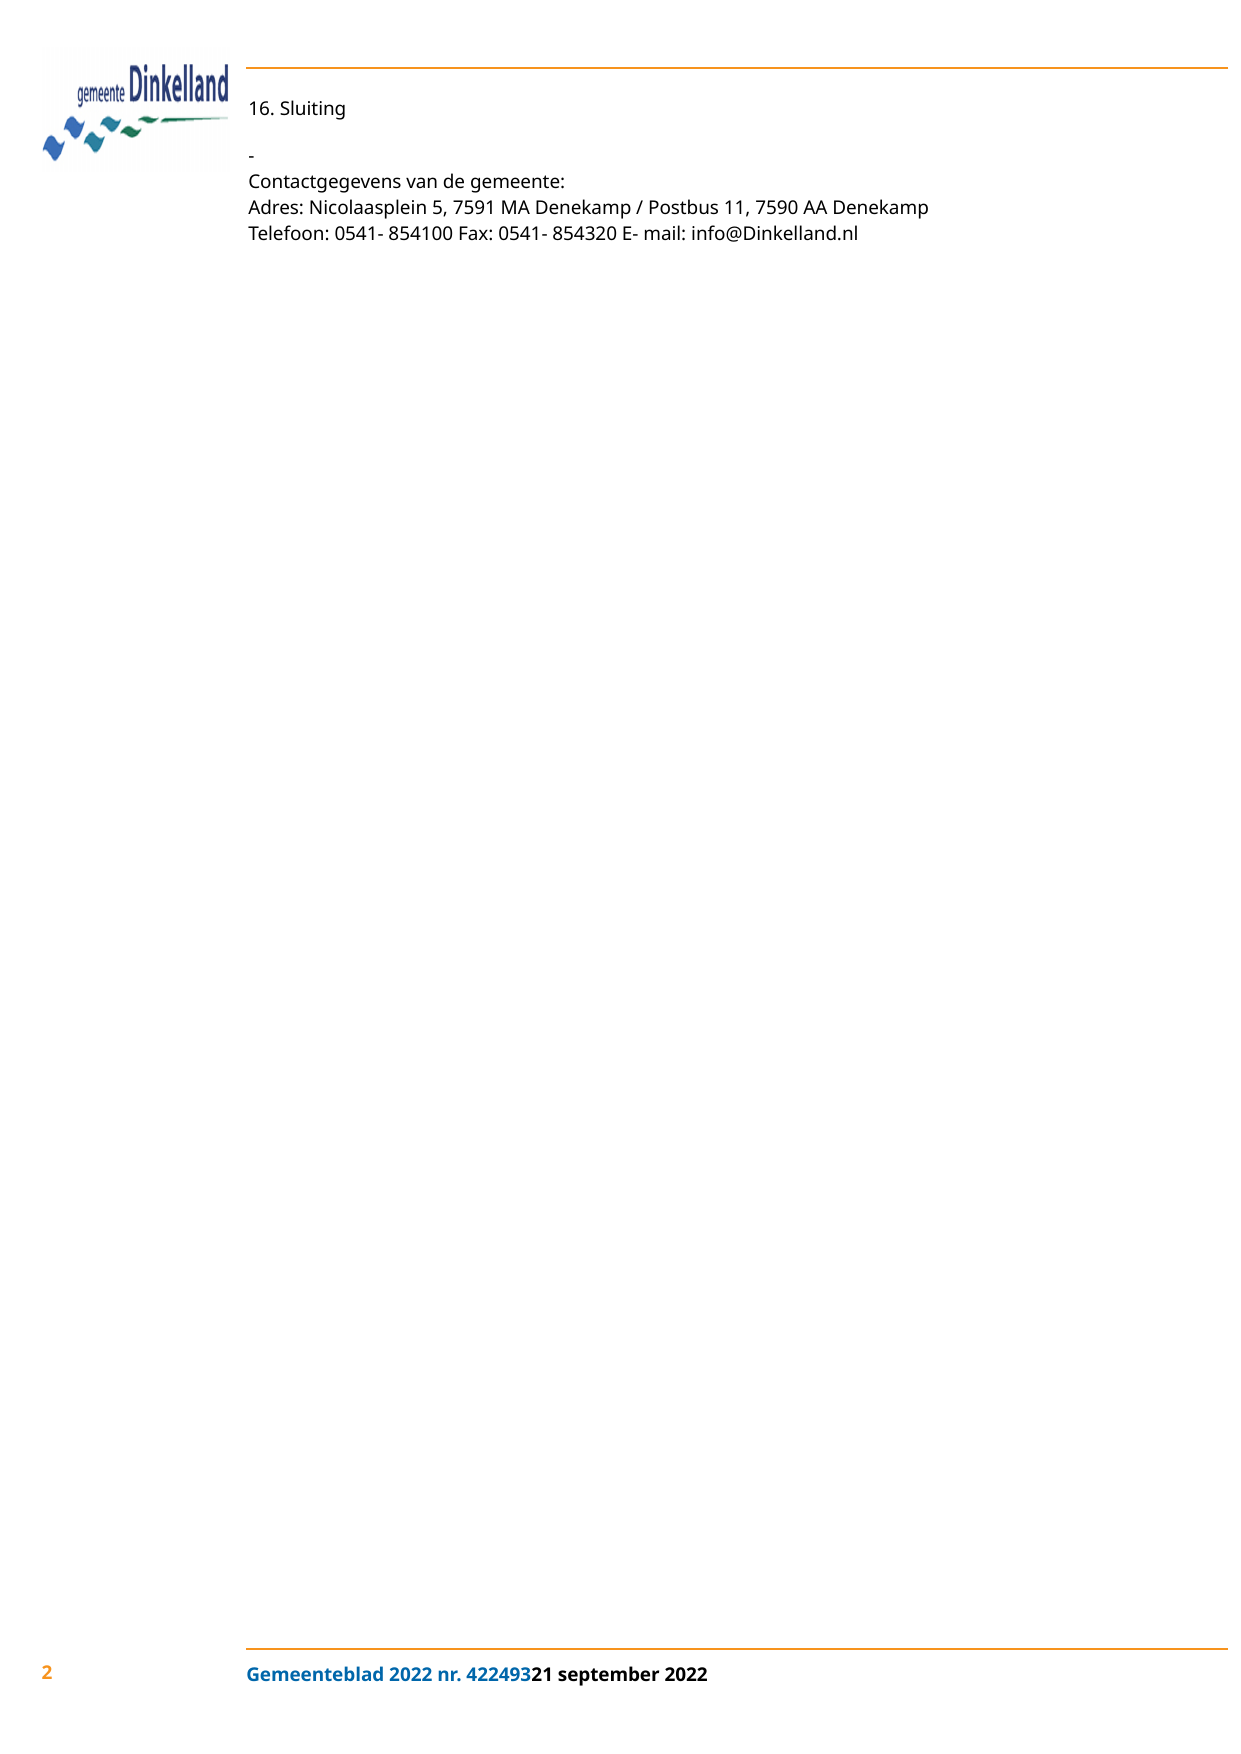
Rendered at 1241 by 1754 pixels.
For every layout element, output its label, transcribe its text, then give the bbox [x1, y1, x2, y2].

picture [41, 47, 231, 172]
text Adres: Nicolaasplein 5, 7591 MA Denekamp / Postbus 11, 7590 AA Denekamp [248, 194, 1152, 220]
text 16. Sluiting [248, 95, 1152, 121]
text Telefoon: 0541- 854100 Fax: 0541- 854320 E- mail: info@Dinkelland.nl [248, 220, 1152, 246]
text Contactgegevens van de gemeente: [248, 168, 1152, 194]
text - [248, 143, 1152, 168]
